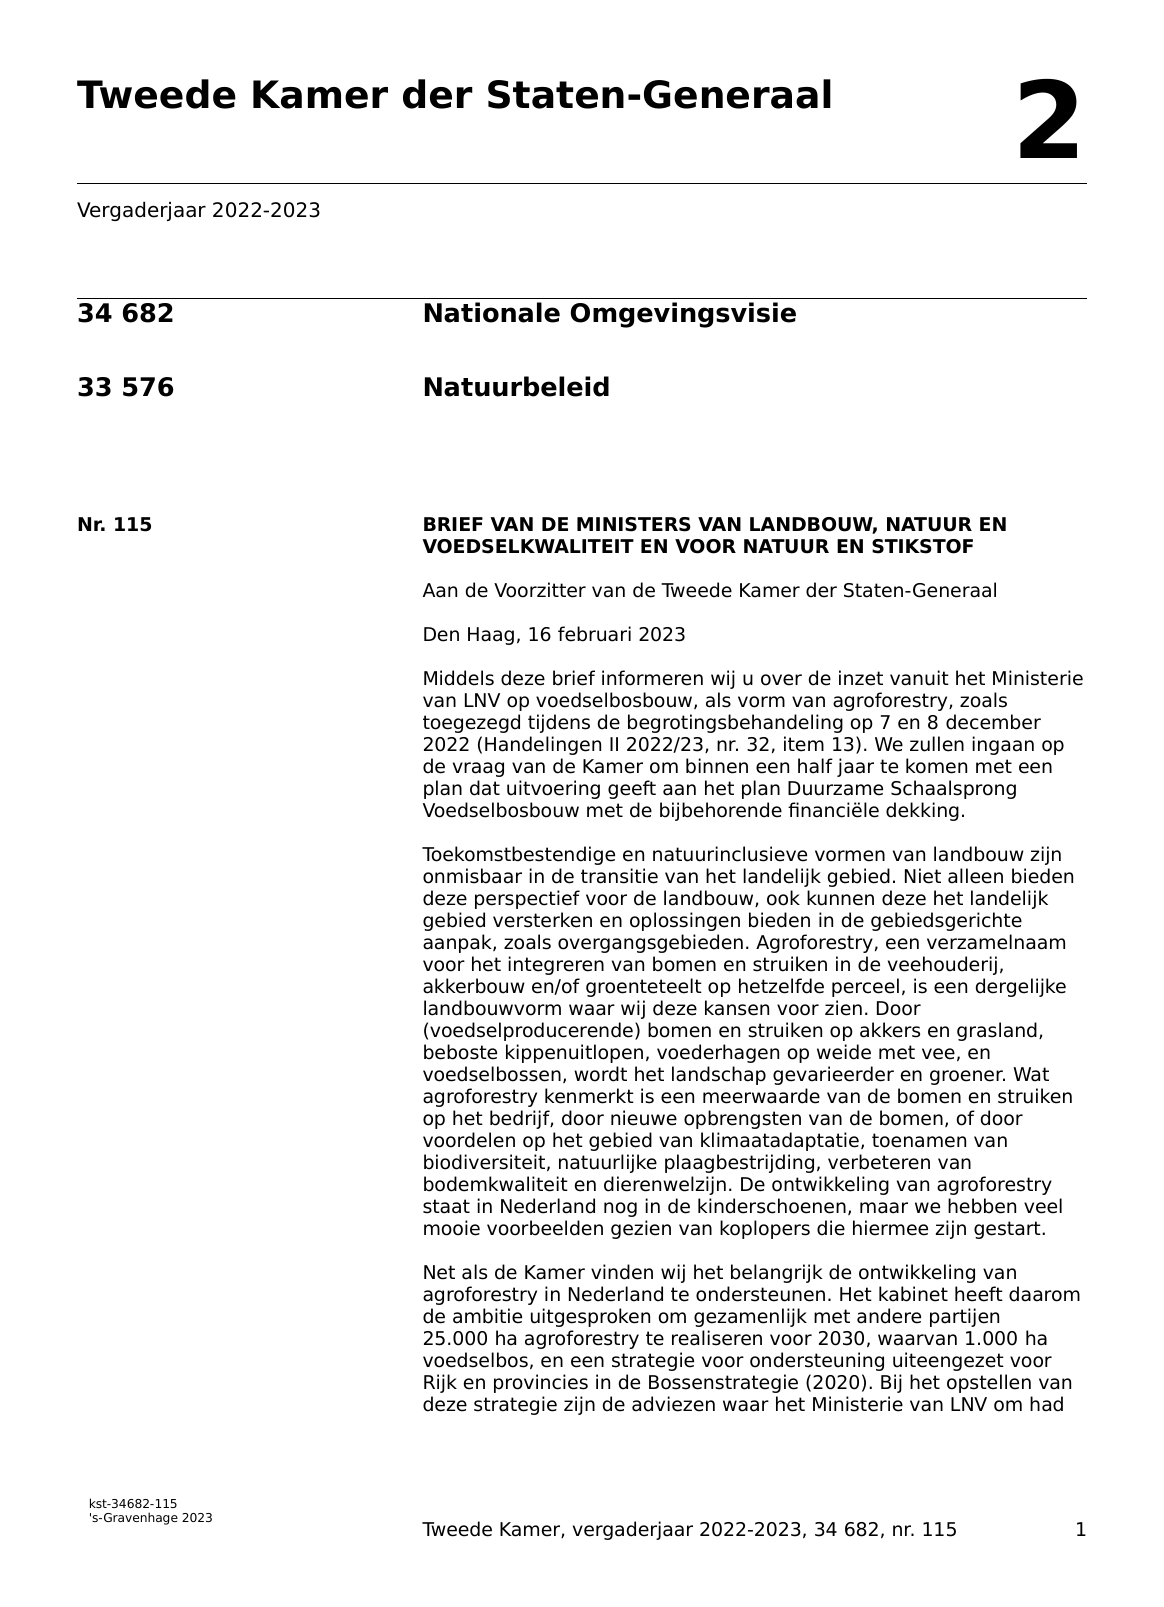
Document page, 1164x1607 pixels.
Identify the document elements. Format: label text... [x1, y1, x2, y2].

text Den Haag, 16 februari 2023 [422, 624, 1087, 646]
subtitle 34 682 Nationale Omgevingsvisie [77, 299, 1087, 329]
table_header 2 [886, 59, 1087, 183]
text Toekomstbestendige en natuurinclusieve vormen van landbouw zijn onmisbaar in de transitie van het landelijk gebied. Niet alleen bieden deze perspectief voor de landbouw, ook kunnen deze het landelijk gebied versterken en oplossingen bieden in de gebiedsgerichte aanpak, zoals overgangsgebieden. Agroforestry, een verzamelnaam voor het integreren van bomen en struiken in de veehouderij, akkerbouw en/of groenteteelt op hetzelfde perceel, is een dergelijke landbouwvorm waar wij deze kansen voor zien. Door (voedselproducerende) bomen en struiken op akkers en grasland, beboste kippenuitlopen, voederhagen op weide met vee, en voedselbossen, wordt het landschap gevarieerder en groener. Wat agroforestry kenmerkt is een meerwaarde van de bomen en struiken op het bedrijf, door nieuwe opbrengsten van de bomen, of door voordelen op het gebied van klimaatadaptatie, toenamen van biodiversiteit, natuurlijke plaagbestrijding, verbeteren van bodemkwaliteit en dierenwelzijn. De ontwikkeling van agroforestry staat in Nederland nog in de kinderschoenen, maar we hebben veel mooie voorbeelden gezien van koplopers die hiermee zijn gestart. [422, 844, 1087, 1240]
subtitle Nr. 115 BRIEF VAN DE MINISTERS VAN LANDBOUW, NATUUR EN VOEDSELKWALITEIT EN VOOR NATUUR EN STIKSTOF [77, 514, 1087, 558]
text Aan de Voorzitter van de Tweede Kamer der Staten-Generaal [422, 580, 1087, 602]
text 's-Gravenhage 2023 [88, 1511, 323, 1525]
text Net als de Kamer vinden wij het belangrijk de ontwikkeling van agroforestry in Nederland te ondersteunen. Het kabinet heeft daarom de ambitie uitgesproken om gezamenlijk met andere partijen 25.000 ha agroforestry te realiseren voor 2030, waarvan 1.000 ha voedselbos, en een strategie voor ondersteuning uiteengezet voor Rijk en provincies in de Bossenstrategie (2020). Bij het opstellen van deze strategie zijn de adviezen waar het Ministerie van LNV om had [422, 1262, 1087, 1416]
table_cell Vergaderjaar 2022-2023 [77, 184, 1087, 298]
text kst-34682-115 [88, 1497, 323, 1511]
subtitle 33 576 Natuurbeleid [77, 373, 1087, 403]
table_header Tweede Kamer der Staten-Generaal [77, 59, 886, 183]
text Middels deze brief informeren wij u over de inzet vanuit het Ministerie van LNV op voedselbosbouw, als vorm van agroforestry, zoals toegezegd tijdens de begrotingsbehandeling op 7 en 8 december 2022 (Handelingen II 2022/23, nr. 32, item 13). We zullen ingaan op de vraag van de Kamer om binnen een half jaar te komen met een plan dat uitvoering geeft aan het plan Duurzame Schaalsprong Voedselbosbouw met de bijbehorende financiële dekking. [422, 668, 1087, 822]
